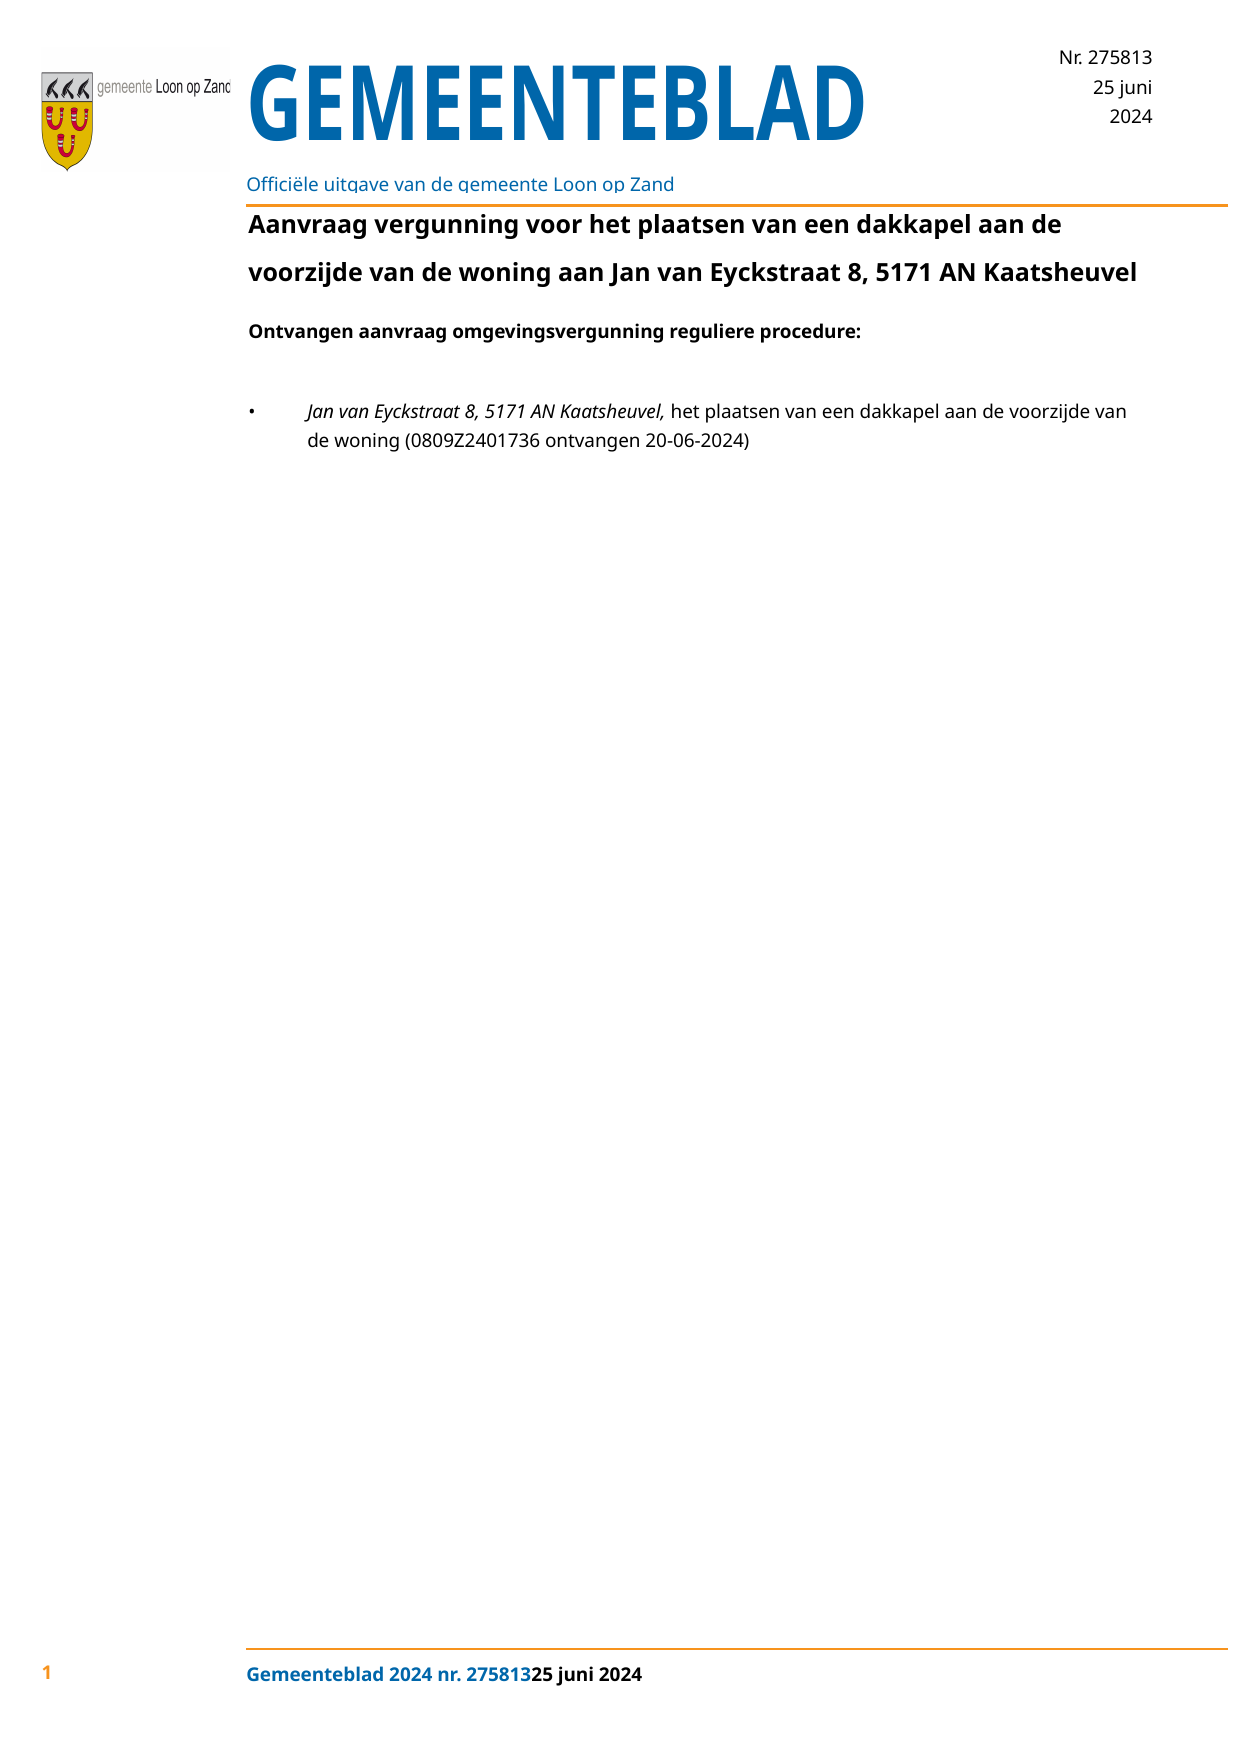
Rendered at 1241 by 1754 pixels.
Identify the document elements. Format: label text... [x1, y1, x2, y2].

text Ontvangen aanvraag omgevingsvergunning reguliere procedure: [248, 318, 1152, 344]
text Aanvraag vergunning voor het plaatsen van een dakkapel aan de voorzijde van de woning aan Jan van Eyckstraat 8, 5171 AN Kaatsheuvel [248, 207, 1152, 288]
picture [41, 47, 231, 172]
list Jan van Eyckstraat 8, 5171 AN Kaatsheuvel, het plaatsen van een dakkapel aan de voorzijde van de woning (0809Z2401736 ontvangen 20-06-2024) [248, 398, 1152, 453]
